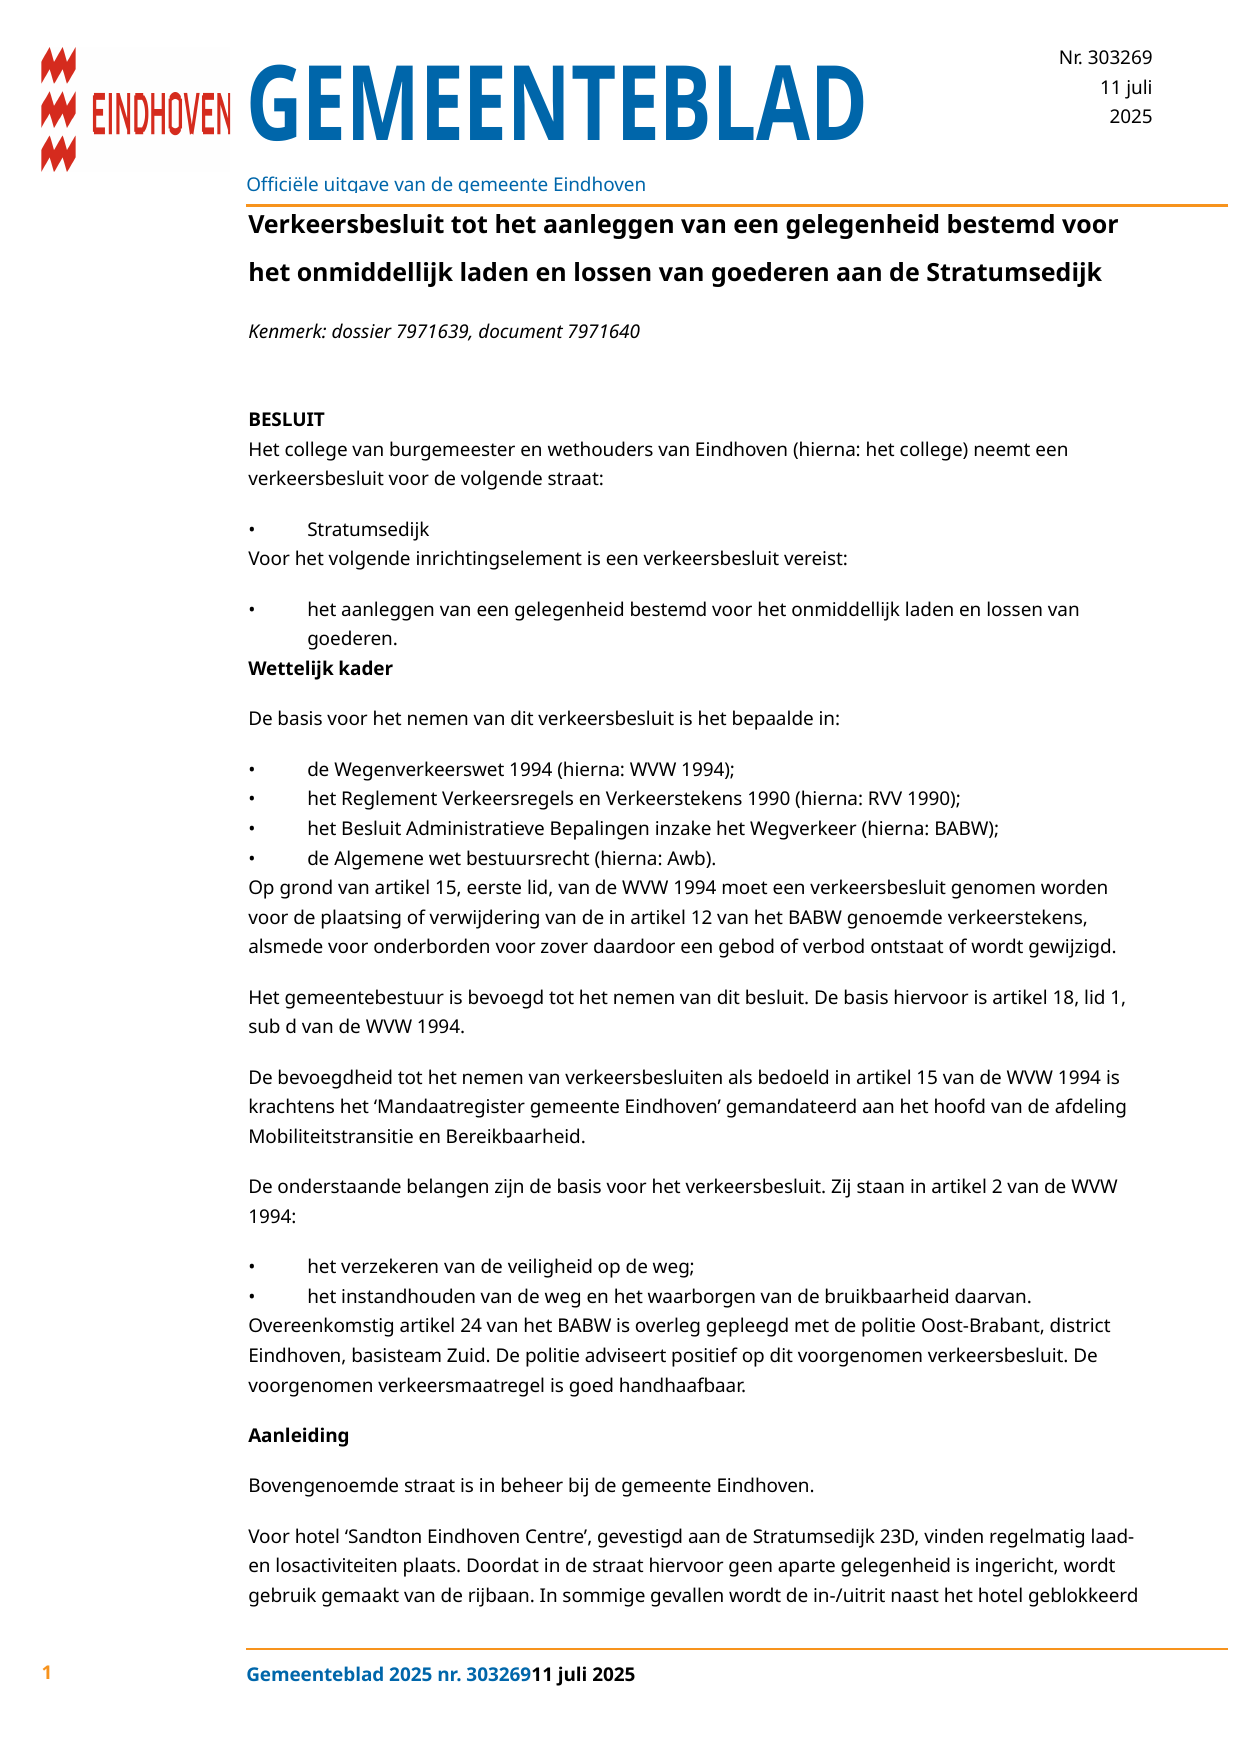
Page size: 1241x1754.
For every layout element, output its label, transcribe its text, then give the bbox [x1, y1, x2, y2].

text De onderstaande belangen zijn de basis voor het verkeersbesluit. Zij staan in artikel 2 van de WVW 1994: [248, 1173, 1152, 1229]
list Stratumsedijk [248, 516, 1152, 542]
text Voor hotel ‘Sandton Eindhoven Centre’, gevestigd aan de Stratumsedijk 23D, vinden regelmatig laad- en losactiviteiten plaats. Doordat in de straat hiervoor geen aparte gelegenheid is ingericht, wordt gebruik gemaakt van de rijbaan. In sommige gevallen wordt de in-/uitrit naast het hotel geblokkeerd [248, 1523, 1152, 1608]
text De bevoegdheid tot het nemen van verkeersbesluiten als bedoeld in artikel 15 van de WVW 1994 is krachtens het ‘Mandaatregister gemeente Eindhoven’ gemandateerd aan het hoofd van de afdeling Mobiliteitstransitie en Bereikbaarheid. [248, 1064, 1152, 1149]
text Bovengenoemde straat is in beheer bij de gemeente Eindhoven. [248, 1473, 1152, 1498]
list het instandhouden van de weg en het waarborgen van de bruikbaarheid daarvan. [248, 1283, 1152, 1309]
picture [41, 47, 231, 172]
text Kenmerk: dossier 7971639, document 7971640 [248, 318, 1152, 344]
text De basis voor het nemen van dit verkeersbesluit is het bepaalde in: [248, 706, 1152, 731]
list het verzekeren van de veiligheid op de weg; [248, 1253, 1152, 1279]
list de Wegenverkeerswet 1994 (hierna: WVW 1994); [248, 756, 1152, 782]
list het Besluit Administratieve Bepalingen inzake het Wegverkeer (hierna: BABW); [248, 815, 1152, 841]
text Het college van burgemeester en wethouders van Eindhoven (hierna: het college) neemt een verkeersbesluit voor de volgende straat: [248, 436, 1152, 491]
text Het gemeentebestuur is bevoegd tot het nemen van dit besluit. De basis hiervoor is artikel 18, lid 1, sub d van de WVW 1994. [248, 984, 1152, 1039]
text BESLUIT [248, 406, 1152, 432]
text Op grond van artikel 15, eerste lid, van de WVW 1994 moet een verkeersbesluit genomen worden voor de plaatsing of verwijdering van de in artikel 12 van het BABW genoemde verkeerstekens, alsmede voor onderborden voor zover daardoor een gebod of verbod ontstaat of wordt gewijzigd. [248, 874, 1152, 959]
list de Algemene wet bestuursrecht (hierna: Awb). [248, 845, 1152, 870]
text Aanleiding [248, 1422, 1152, 1448]
text Verkeersbesluit tot het aanleggen van een gelegenheid bestemd voor het onmiddellijk laden en lossen van goederen aan de Stratumsedijk [248, 207, 1152, 288]
text Voor het volgende inrichtingselement is een verkeersbesluit vereist: [248, 546, 1152, 571]
list het Reglement Verkeersregels en Verkeerstekens 1990 (hierna: RVV 1990); [248, 786, 1152, 811]
text Overeenkomstig artikel 24 van het BABW is overleg gepleegd met de politie Oost-Brabant, district Eindhoven, basisteam Zuid. De politie adviseert positief op dit voorgenomen verkeersbesluit. De voorgenomen verkeersmaatregel is goed handhaafbaar. [248, 1313, 1152, 1397]
text Wettelijk kader [248, 655, 1152, 681]
list het aanleggen van een gelegenheid bestemd voor het onmiddellijk laden en lossen van goederen. [248, 596, 1152, 651]
